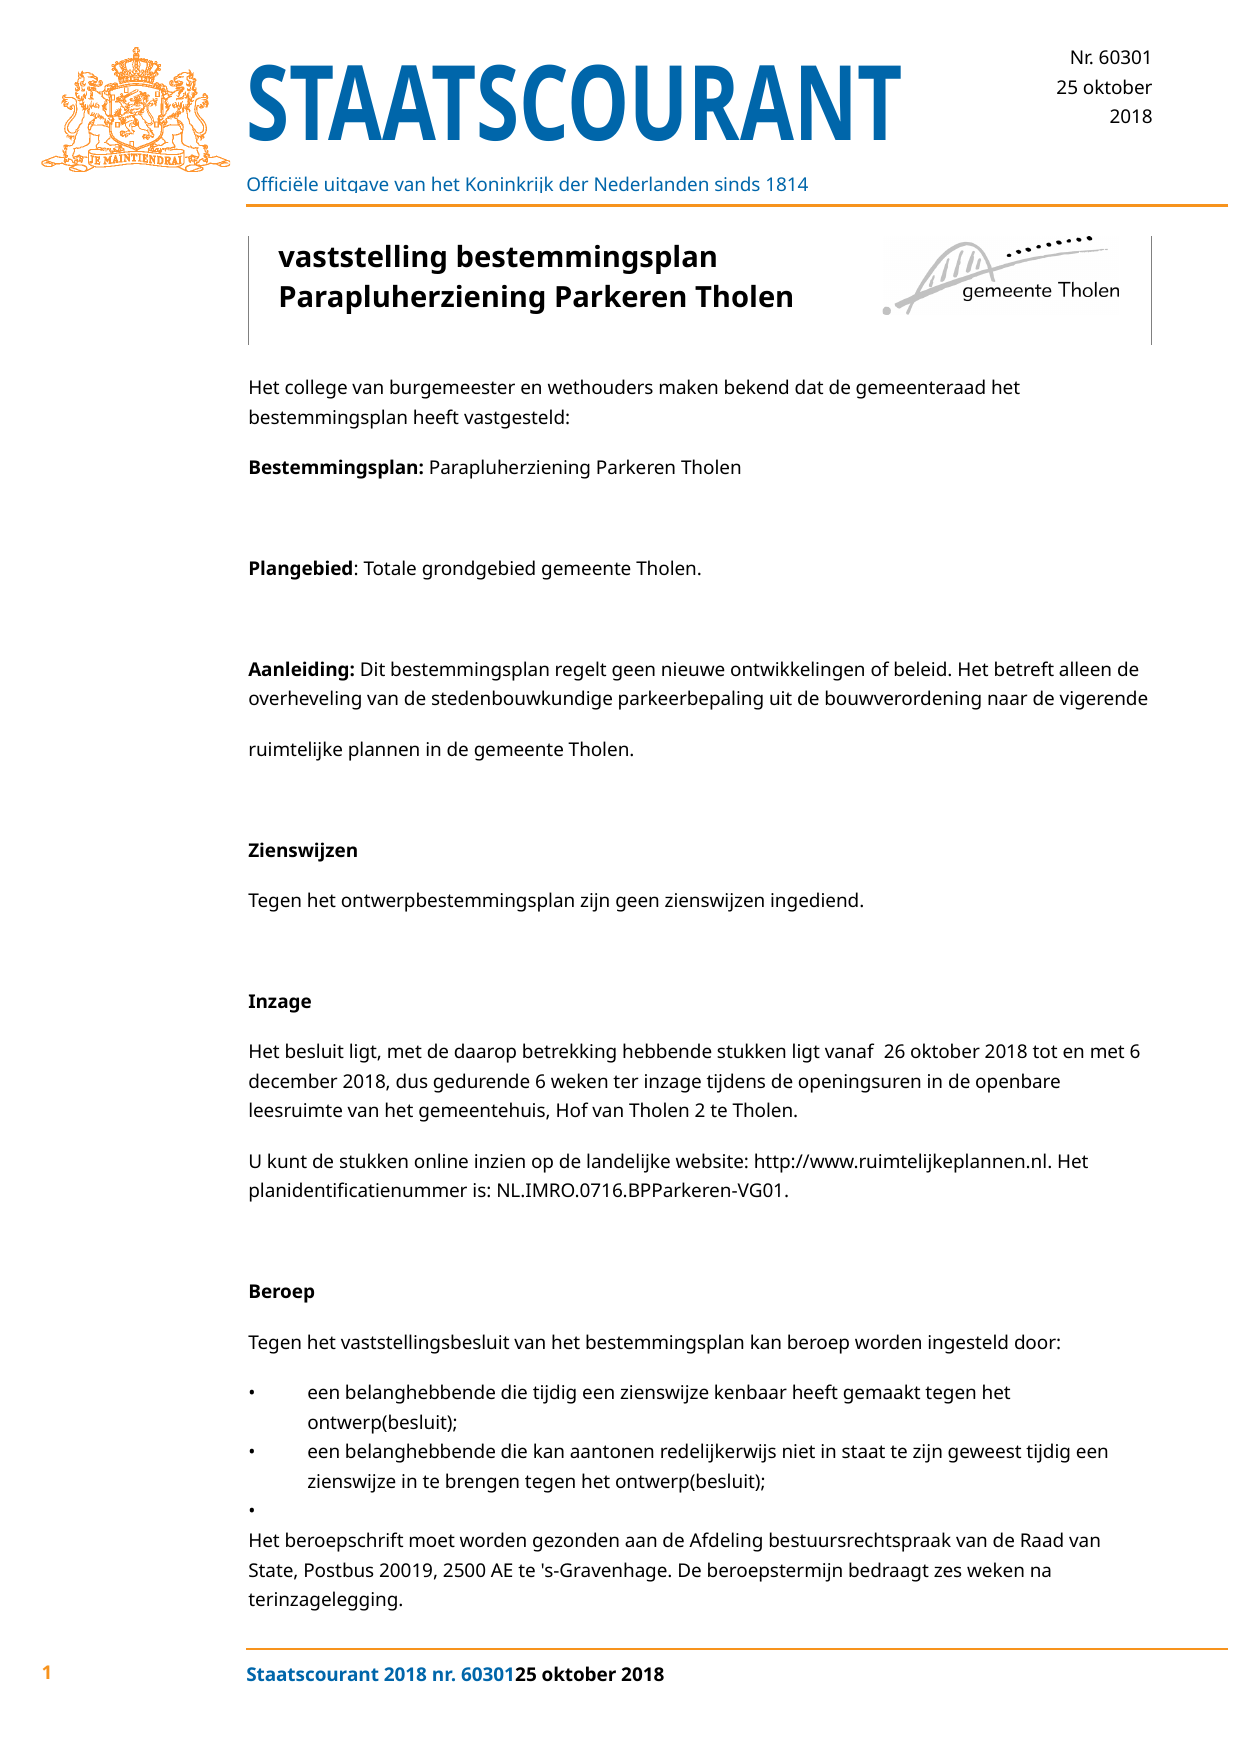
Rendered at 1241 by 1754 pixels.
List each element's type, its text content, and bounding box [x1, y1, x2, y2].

text Beroep [248, 1278, 1152, 1304]
text Het beroepschrift moet worden gezonden aan de Afdeling bestuursrechtspraak van de Raad van State, Postbus 20019, 2500 AE te 's-Gravenhage. De beroepstermijn bedraagt zes weken na terinzagelegging. [248, 1527, 1152, 1612]
text Het college van burgemeester en wethouders maken bekend dat de gemeenteraad het bestemmingsplan heeft vastgesteld: [248, 374, 1152, 429]
picture [41, 47, 231, 172]
text Inzage [248, 988, 1152, 1014]
list een belanghebbende die kan aantonen redelijkerwijs niet in staat te zijn geweest tijdig een zienswijze in te brengen tegen het ontwerp(besluit); [248, 1438, 1152, 1494]
text Het besluit ligt, met de daarop betrekking hebbende stukken ligt vanaf 26 oktober 2018 tot en met 6 december 2018, dus gedurende 6 weken ter inzage tijdens de openingsuren in de openbare leesruimte van het gemeentehuis, Hof van Tholen 2 te Tholen. [248, 1038, 1152, 1123]
table_header [850, 236, 1151, 345]
text Tegen het ontwerpbestemmingsplan zijn geen zienswijzen ingediend. [248, 887, 1152, 913]
list een belanghebbende die tijdig een zienswijze kenbaar heeft gemaakt tegen het ontwerp(besluit); [248, 1379, 1152, 1434]
text Aanleiding: Dit bestemmingsplan regelt geen nieuwe ontwikkelingen of beleid. Het betreft alleen de overheveling van de stedenbouwkundige parkeerbepaling uit de bouwverordening naar de vigerende [248, 656, 1152, 711]
text Bestemmingsplan: Parapluherziening Parkeren Tholen [248, 454, 1152, 480]
table_header vaststelling bestemmingsplan Parapluherziening Parkeren Tholen [249, 236, 850, 345]
text Zienswijzen [248, 837, 1152, 862]
text Tegen het vaststellingsbesluit van het bestemmingsplan kan beroep worden ingesteld door: [248, 1329, 1152, 1354]
text Plangebied: Totale grondgebied gemeente Tholen. [248, 555, 1152, 581]
text ruimtelijke plannen in de gemeente Tholen. [248, 736, 1152, 762]
text U kunt de stukken online inzien op de landelijke website: http://www.ruimtelijkeplannen.nl. Het planidentificatienummer is: NL.IMRO.0716.BPParkeren-VG01. [248, 1148, 1152, 1203]
picture [882, 236, 1119, 315]
